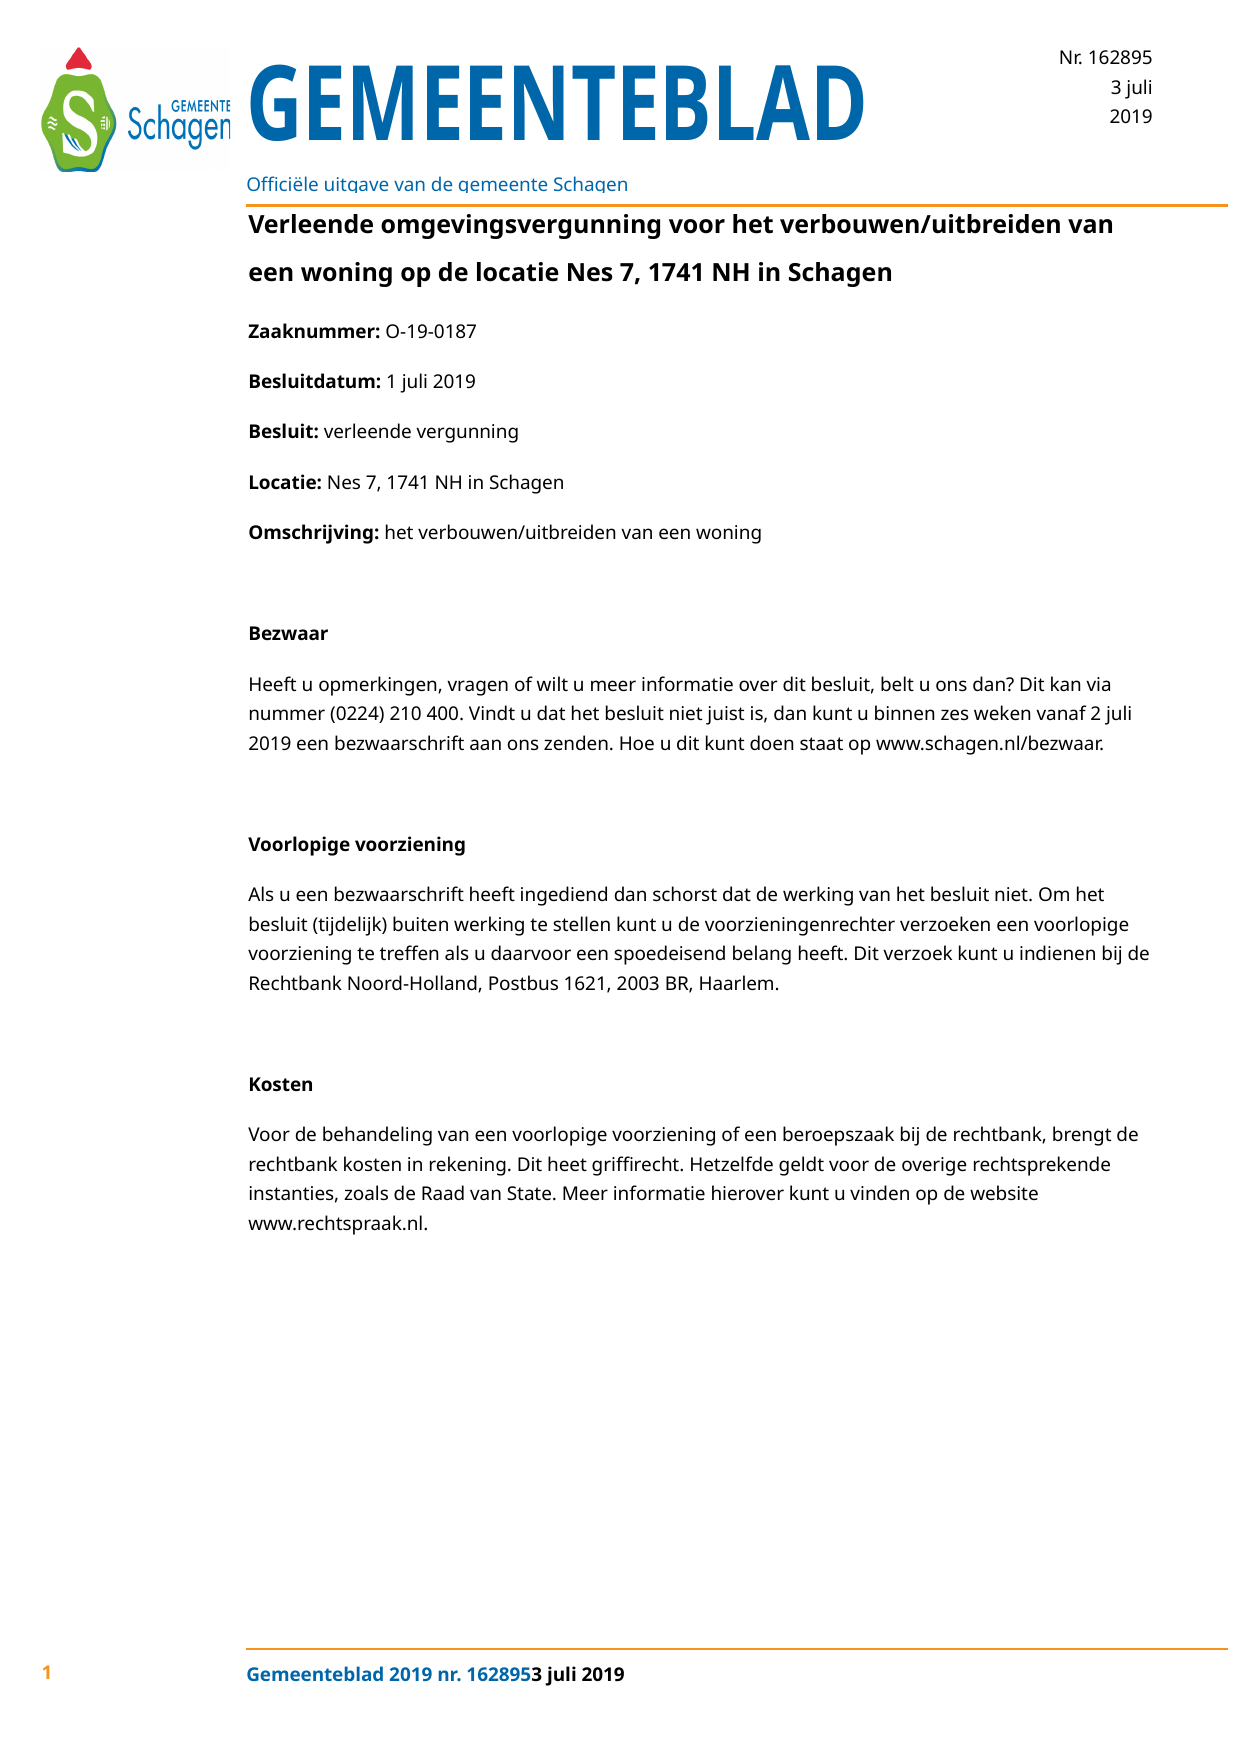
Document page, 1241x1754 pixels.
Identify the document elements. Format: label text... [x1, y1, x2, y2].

text Als u een bezwaarschrift heeft ingediend dan schorst dat de werking van het besluit niet. Om het besluit (tijdelijk) buiten werking te stellen kunt u de voorzieningenrechter verzoeken een voorlopige voorziening te treffen als u daarvoor een spoedeisend belang heeft. Dit verzoek kunt u indienen bij de Rechtbank Noord-Holland, Postbus 1621, 2003 BR, Haarlem. [248, 881, 1152, 996]
text Omschrijving: het verbouwen/uitbreiden van een woning [248, 519, 1152, 545]
text Locatie: Nes 7, 1741 NH in Schagen [248, 469, 1152, 495]
text Verleende omgevingsvergunning voor het verbouwen/uitbreiden van een woning op de locatie Nes 7, 1741 NH in Schagen [248, 207, 1152, 288]
text Kosten [248, 1071, 1152, 1097]
text Besluit: verleende vergunning [248, 419, 1152, 444]
text Besluitdatum: 1 juli 2019 [248, 368, 1152, 394]
text Voorlopige voorziening [248, 831, 1152, 857]
text Zaaknummer: O-19-0187 [248, 318, 1152, 344]
picture [41, 47, 231, 172]
text Bezwaar [248, 620, 1152, 646]
text Heeft u opmerkingen, vragen of wilt u meer informatie over dit besluit, belt u ons dan? Dit kan via nummer (0224) 210 400. Vindt u dat het besluit niet juist is, dan kunt u binnen zes weken vanaf 2 juli 2019 een bezwaarschrift aan ons zenden. Hoe u dit kunt doen staat op www.schagen.nl/bezwaar. [248, 671, 1152, 756]
text Voor de behandeling van een voorlopige voorziening of een beroepszaak bij de rechtbank, brengt de rechtbank kosten in rekening. Dit heet griffirecht. Hetzelfde geldt voor de overige rechtsprekende instanties, zoals de Raad van State. Meer informatie hierover kunt u vinden op de website www.rechtspraak.nl. [248, 1121, 1152, 1236]
